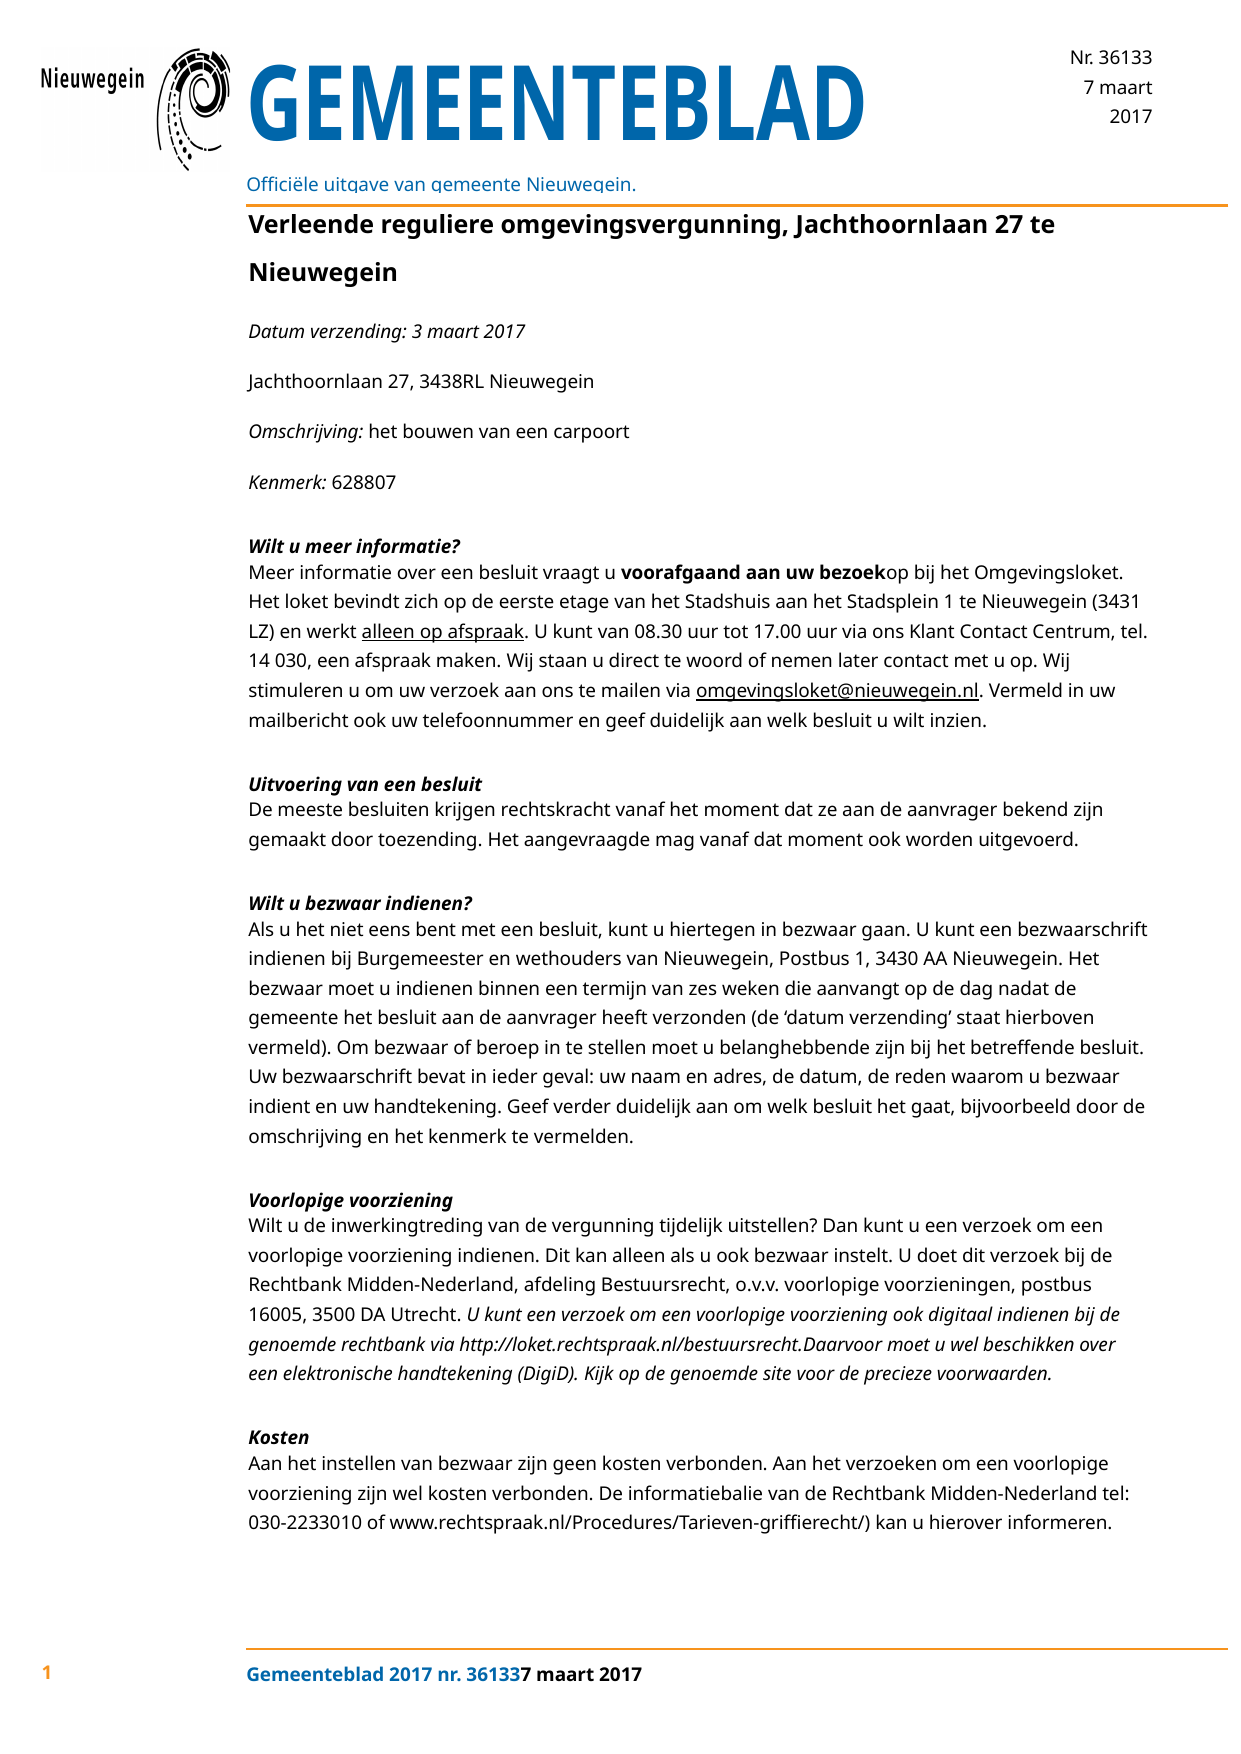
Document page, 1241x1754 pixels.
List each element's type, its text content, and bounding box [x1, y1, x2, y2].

text Kosten [248, 1424, 1152, 1450]
text Meer informatie over een besluit vraagt u voorafgaand aan uw bezoekop bij het Omgevingsloket. Het loket bevindt zich op de eerste etage van het Stadshuis aan het Stadsplein 1 te Nieuwegein (3431 LZ) en werkt alleen op afspraak. U kunt van 08.30 uur tot 17.00 uur via ons Klant Contact Centrum, tel. 14 030, een afspraak maken. Wij staan u direct te woord of nemen later contact met u op. Wij stimuleren u om uw verzoek aan ons te mailen via omgevingsloket@nieuwegein.nl. Vermeld in uw mailbericht ook uw telefoonnummer en geef duidelijk aan welk besluit u wilt inzien. [248, 559, 1152, 732]
text Wilt u meer informatie? [248, 533, 1152, 559]
text Voorlopige voorziening [248, 1187, 1152, 1212]
text Datum verzending: 3 maart 2017 [248, 318, 1152, 344]
text Verleende reguliere omgevingsvergunning, Jachthoornlaan 27 te Nieuwegein [248, 207, 1152, 288]
picture [41, 47, 231, 172]
text Kenmerk: 628807 [248, 469, 1152, 495]
text Omschrijving: het bouwen van een carpoort [248, 419, 1152, 444]
text Jachthoornlaan 27, 3438RL Nieuwegein [248, 368, 1152, 394]
text Wilt u bezwaar indienen? [248, 890, 1152, 916]
text De meeste besluiten krijgen rechtskracht vanaf het moment dat ze aan de aanvrager bekend zijn gemaakt door toezending. Het aangevraagde mag vanaf dat moment ook worden uitgevoerd. [248, 796, 1152, 852]
text Aan het instellen van bezwaar zijn geen kosten verbonden. Aan het verzoeken om een voorlopige voorziening zijn wel kosten verbonden. De informatiebalie van de Rechtbank Midden-Nederland tel: 030-2233010 of www.rechtspraak.nl/Procedures/Tarieven-griffierecht/) kan u hierover informeren. [248, 1450, 1152, 1535]
text Wilt u de inwerkingtreding van de vergunning tijdelijk uitstellen? Dan kunt u een verzoek om een voorlopige voorziening indienen. Dit kan alleen als u ook bezwaar instelt. U doet dit verzoek bij de Rechtbank Midden-Nederland, afdeling Bestuursrecht, o.v.v. voorlopige voorzieningen, postbus 16005, 3500 DA Utrecht. U kunt een verzoek om een voorlopige voorziening ook digitaal indienen bij de genoemde rechtbank via http://loket.rechtspraak.nl/bestuursrecht.Daarvoor moet u wel beschikken over een elektronische handtekening (DigiD). Kijk op de genoemde site voor de precieze voorwaarden. [248, 1212, 1152, 1386]
text Als u het niet eens bent met een besluit, kunt u hiertegen in bezwaar gaan. U kunt een bezwaarschrift indienen bij Burgemeester en wethouders van Nieuwegein, Postbus 1, 3430 AA Nieuwegein. Het bezwaar moet u indienen binnen een termijn van zes weken die aanvangt op de dag nadat de gemeente het besluit aan de aanvrager heeft verzonden (de ‘datum verzending’ staat hierboven vermeld). Om bezwaar of beroep in te stellen moet u belanghebbende zijn bij het betreffende besluit. Uw bezwaarschrift bevat in ieder geval: uw naam en adres, de datum, de reden waarom u bezwaar indient en uw handtekening. Geef verder duidelijk aan om welk besluit het gaat, bijvoorbeeld door de omschrijving en het kenmerk te vermelden. [248, 916, 1152, 1148]
text Uitvoering van een besluit [248, 771, 1152, 796]
